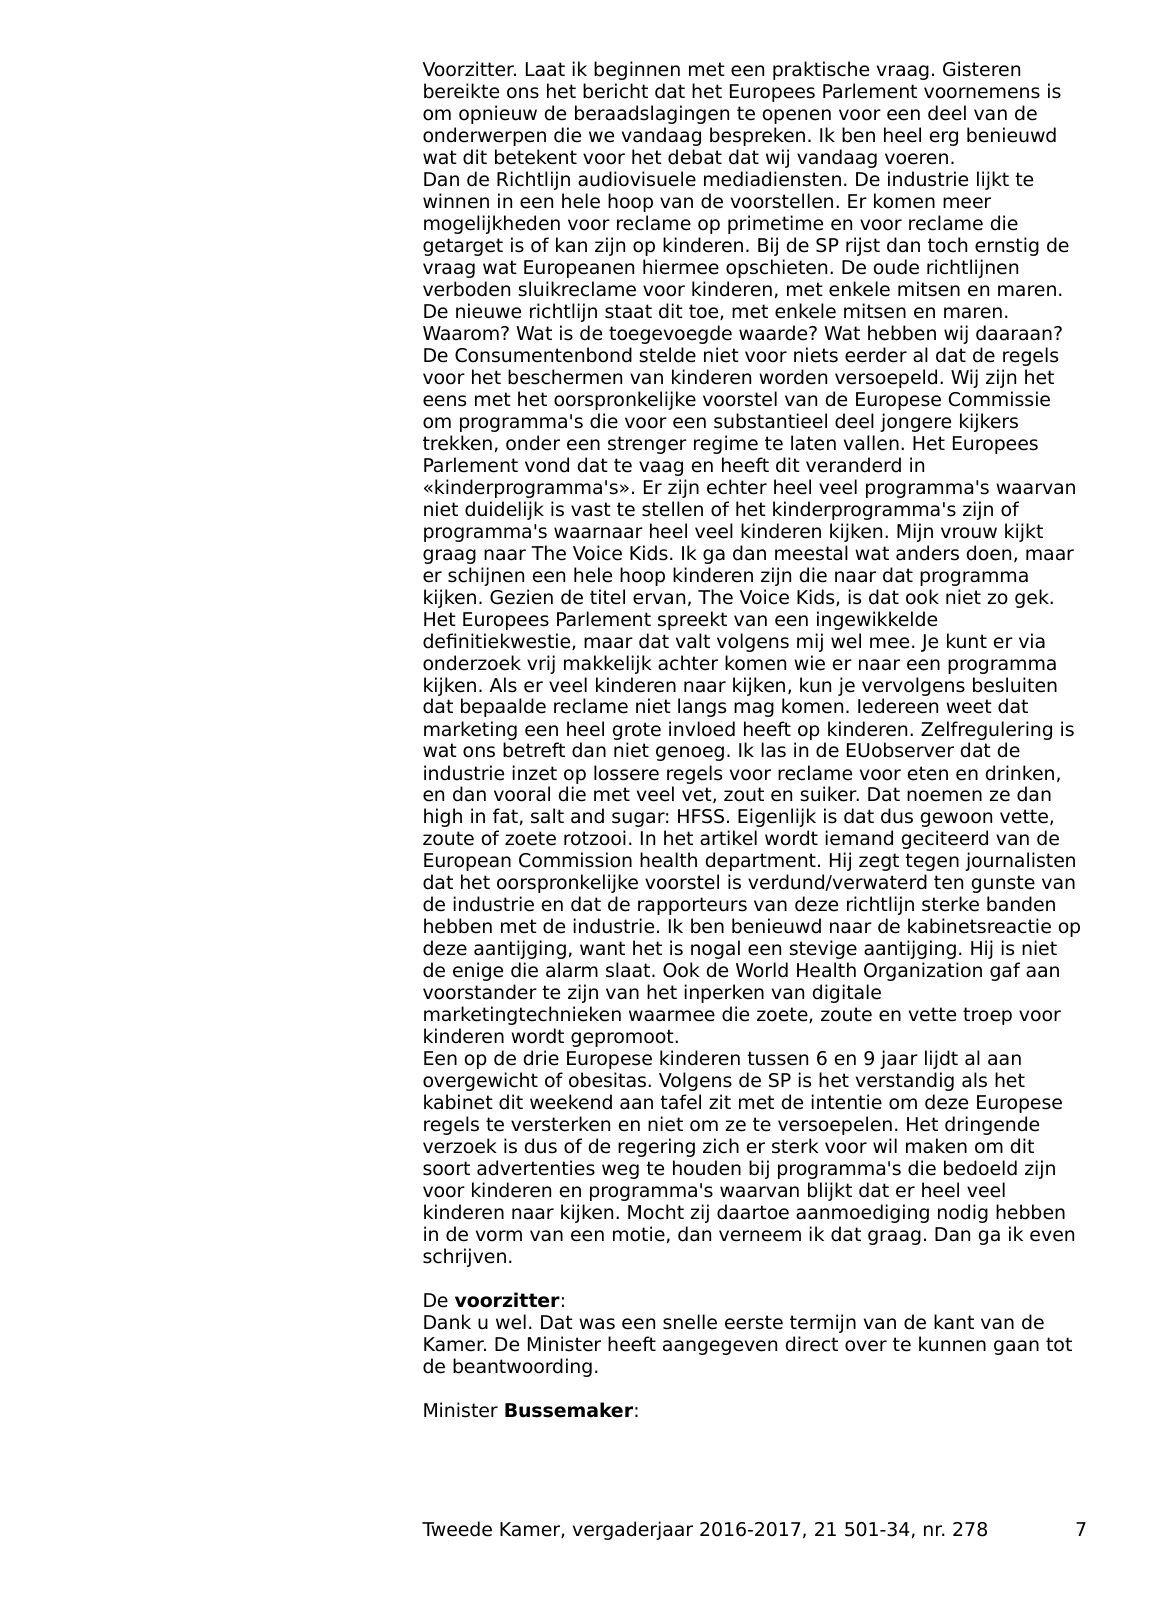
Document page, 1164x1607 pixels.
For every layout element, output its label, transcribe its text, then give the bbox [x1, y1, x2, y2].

text Dan de Richtlijn audiovisuele mediadiensten. De industrie lijkt te winnen in een hele hoop van de voorstellen. Er komen meer mogelijkheden voor reclame op primetime en voor reclame die getarget is of kan zijn op kinderen. Bij de SP rijst dan toch ernstig de vraag wat Europeanen hiermee opschieten. De oude richtlijnen verboden sluikreclame voor kinderen, met enkele mitsen en maren. De nieuwe richtlijn staat dit toe, met enkele mitsen en maren. Waarom? Wat is de toegevoegde waarde? Wat hebben wij daaraan? De Consumentenbond stelde niet voor niets eerder al dat de regels voor het beschermen van kinderen worden versoepeld. Wij zijn het eens met het oorspronkelijke voorstel van de Europese Commissie om programma's die voor een substantieel deel jongere kijkers trekken, onder een strenger regime te laten vallen. Het Europees Parlement vond dat te vaag en heeft dit veranderd in «kinderprogramma's». Er zijn echter heel veel programma's waarvan niet duidelijk is vast te stellen of het kinderprogramma's zijn of programma's waarnaar heel veel kinderen kijken. Mijn vrouw kijkt graag naar The Voice Kids. Ik ga dan meestal wat anders doen, maar er schijnen een hele hoop kinderen zijn die naar dat programma kijken. Gezien de titel ervan, The Voice Kids, is dat ook niet zo gek. [422, 169, 1087, 608]
text Minister Bussemaker: [422, 1400, 1087, 1422]
text Voorzitter. Laat ik beginnen met een praktische vraag. Gisteren bereikte ons het bericht dat het Europees Parlement voornemens is om opnieuw de beraadslagingen te openen voor een deel van de onderwerpen die we vandaag bespreken. Ik ben heel erg benieuwd wat dit betekent voor het debat dat wij vandaag voeren. [422, 59, 1087, 169]
text De voorzitter: [422, 1290, 1087, 1312]
text Dank u wel. Dat was een snelle eerste termijn van de kant van de Kamer. De Minister heeft aangegeven direct over te kunnen gaan tot de beantwoording. [422, 1312, 1087, 1378]
text Een op de drie Europese kinderen tussen 6 en 9 jaar lijdt al aan overgewicht of obesitas. Volgens de SP is het verstandig als het kabinet dit weekend aan tafel zit met de intentie om deze Europese regels te versterken en niet om ze te versoepelen. Het dringende verzoek is dus of de regering zich er sterk voor wil maken om dit soort advertenties weg te houden bij programma's die bedoeld zijn voor kinderen en programma's waarvan blijkt dat er heel veel kinderen naar kijken. Mocht zij daartoe aanmoediging nodig hebben in de vorm van een motie, dan verneem ik dat graag. Dan ga ik even schrijven. [422, 1048, 1087, 1268]
text Het Europees Parlement spreekt van een ingewikkelde definitiekwestie, maar dat valt volgens mij wel mee. Je kunt er via onderzoek vrij makkelijk achter komen wie er naar een programma kijken. Als er veel kinderen naar kijken, kun je vervolgens besluiten dat bepaalde reclame niet langs mag komen. Iedereen weet dat marketing een heel grote invloed heeft op kinderen. Zelfregulering is wat ons betreft dan niet genoeg. Ik las in de EUobserver dat de industrie inzet op lossere regels voor reclame voor eten en drinken, en dan vooral die met veel vet, zout en suiker. Dat noemen ze dan high in fat, salt and sugar: HFSS. Eigenlijk is dat dus gewoon vette, zoute of zoete rotzooi. In het artikel wordt iemand geciteerd van de European Commission health department. Hij zegt tegen journalisten dat het oorspronkelijke voorstel is verdund/verwaterd ten gunste van de industrie en dat de rapporteurs van deze richtlijn sterke banden hebben met de industrie. Ik ben benieuwd naar de kabinetsreactie op deze aantijging, want het is nogal een stevige aantijging. Hij is niet de enige die alarm slaat. Ook de World Health Organization gaf aan voorstander te zijn van het inperken van digitale marketingtechnieken waarmee die zoete, zoute en vette troep voor kinderen wordt gepromoot. [422, 608, 1087, 1048]
